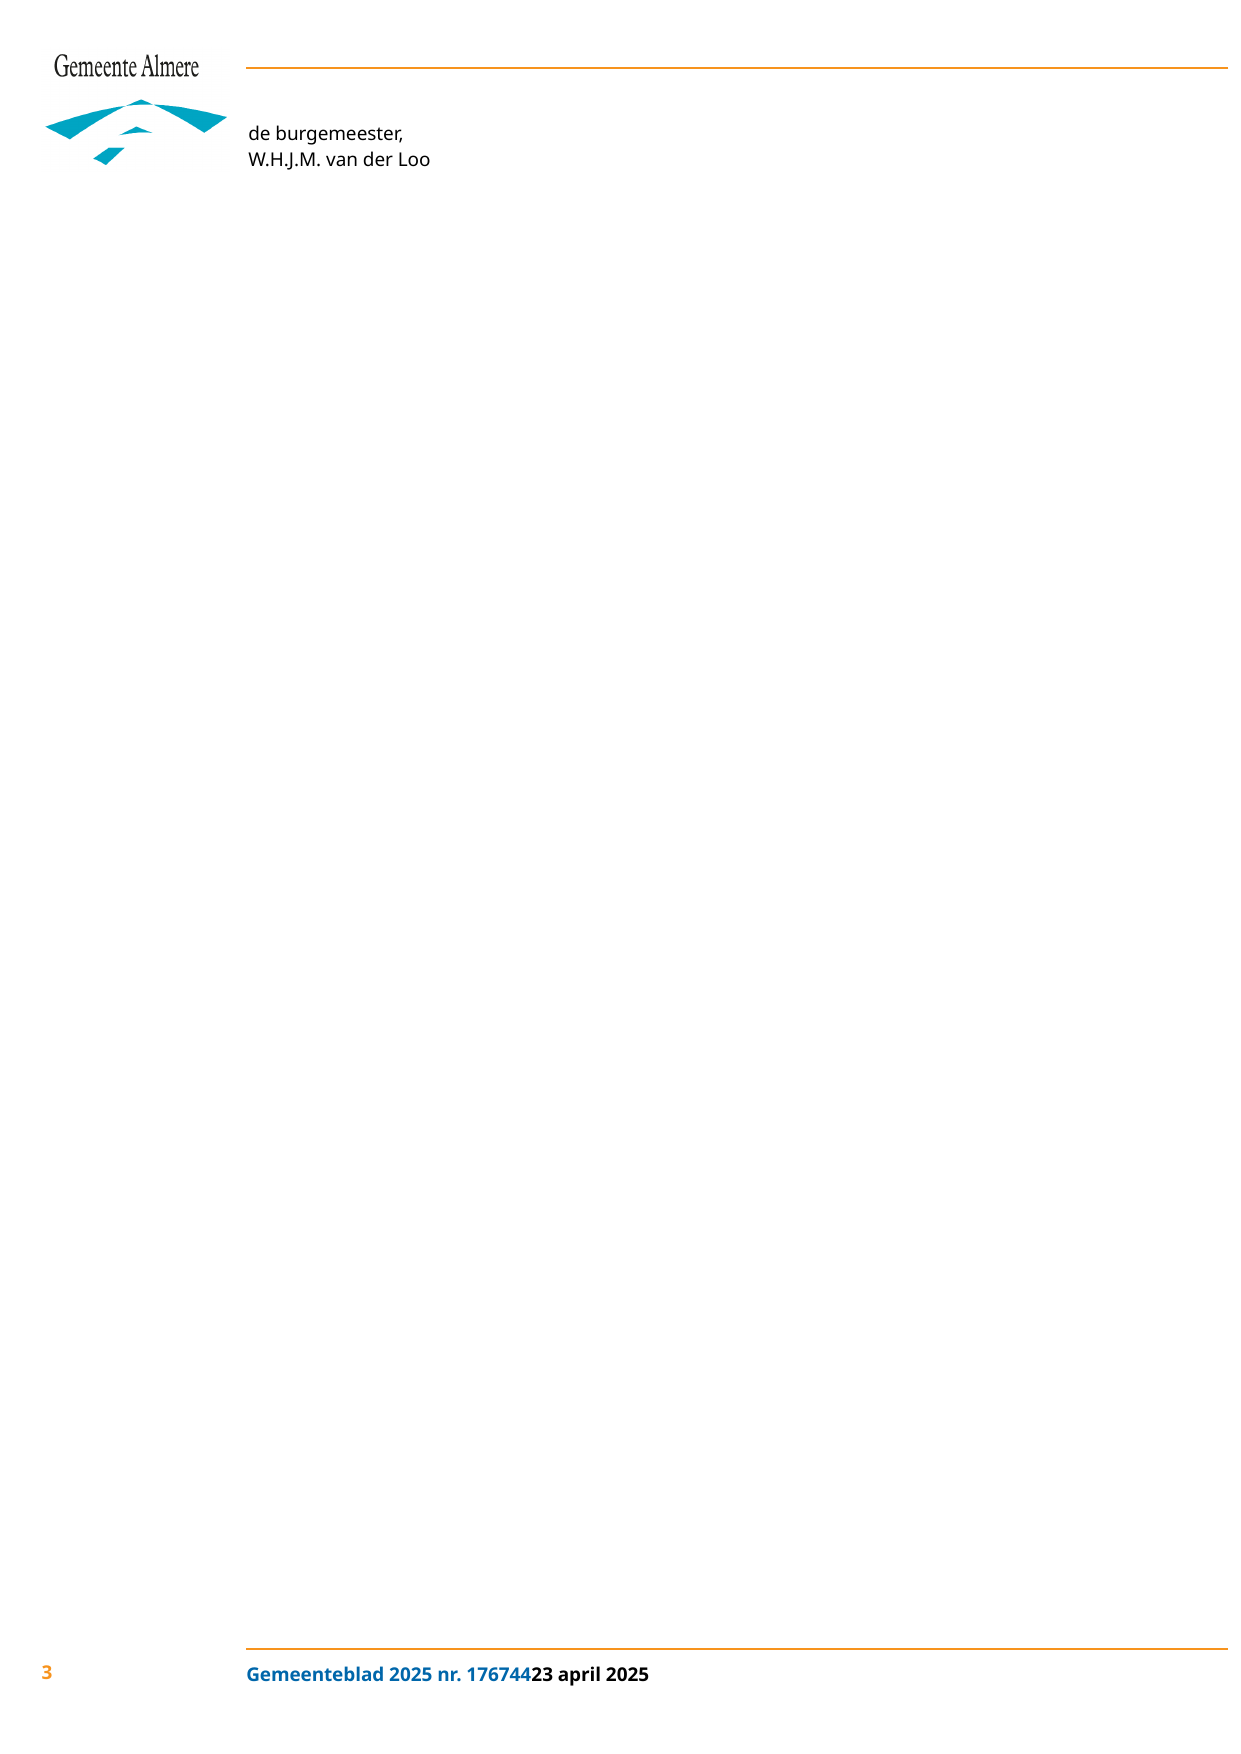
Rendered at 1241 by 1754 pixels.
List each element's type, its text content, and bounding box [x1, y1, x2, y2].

picture [41, 47, 231, 172]
text W.H.J.M. van der Loo [248, 146, 1152, 172]
text de burgemeester, [248, 121, 1152, 146]
